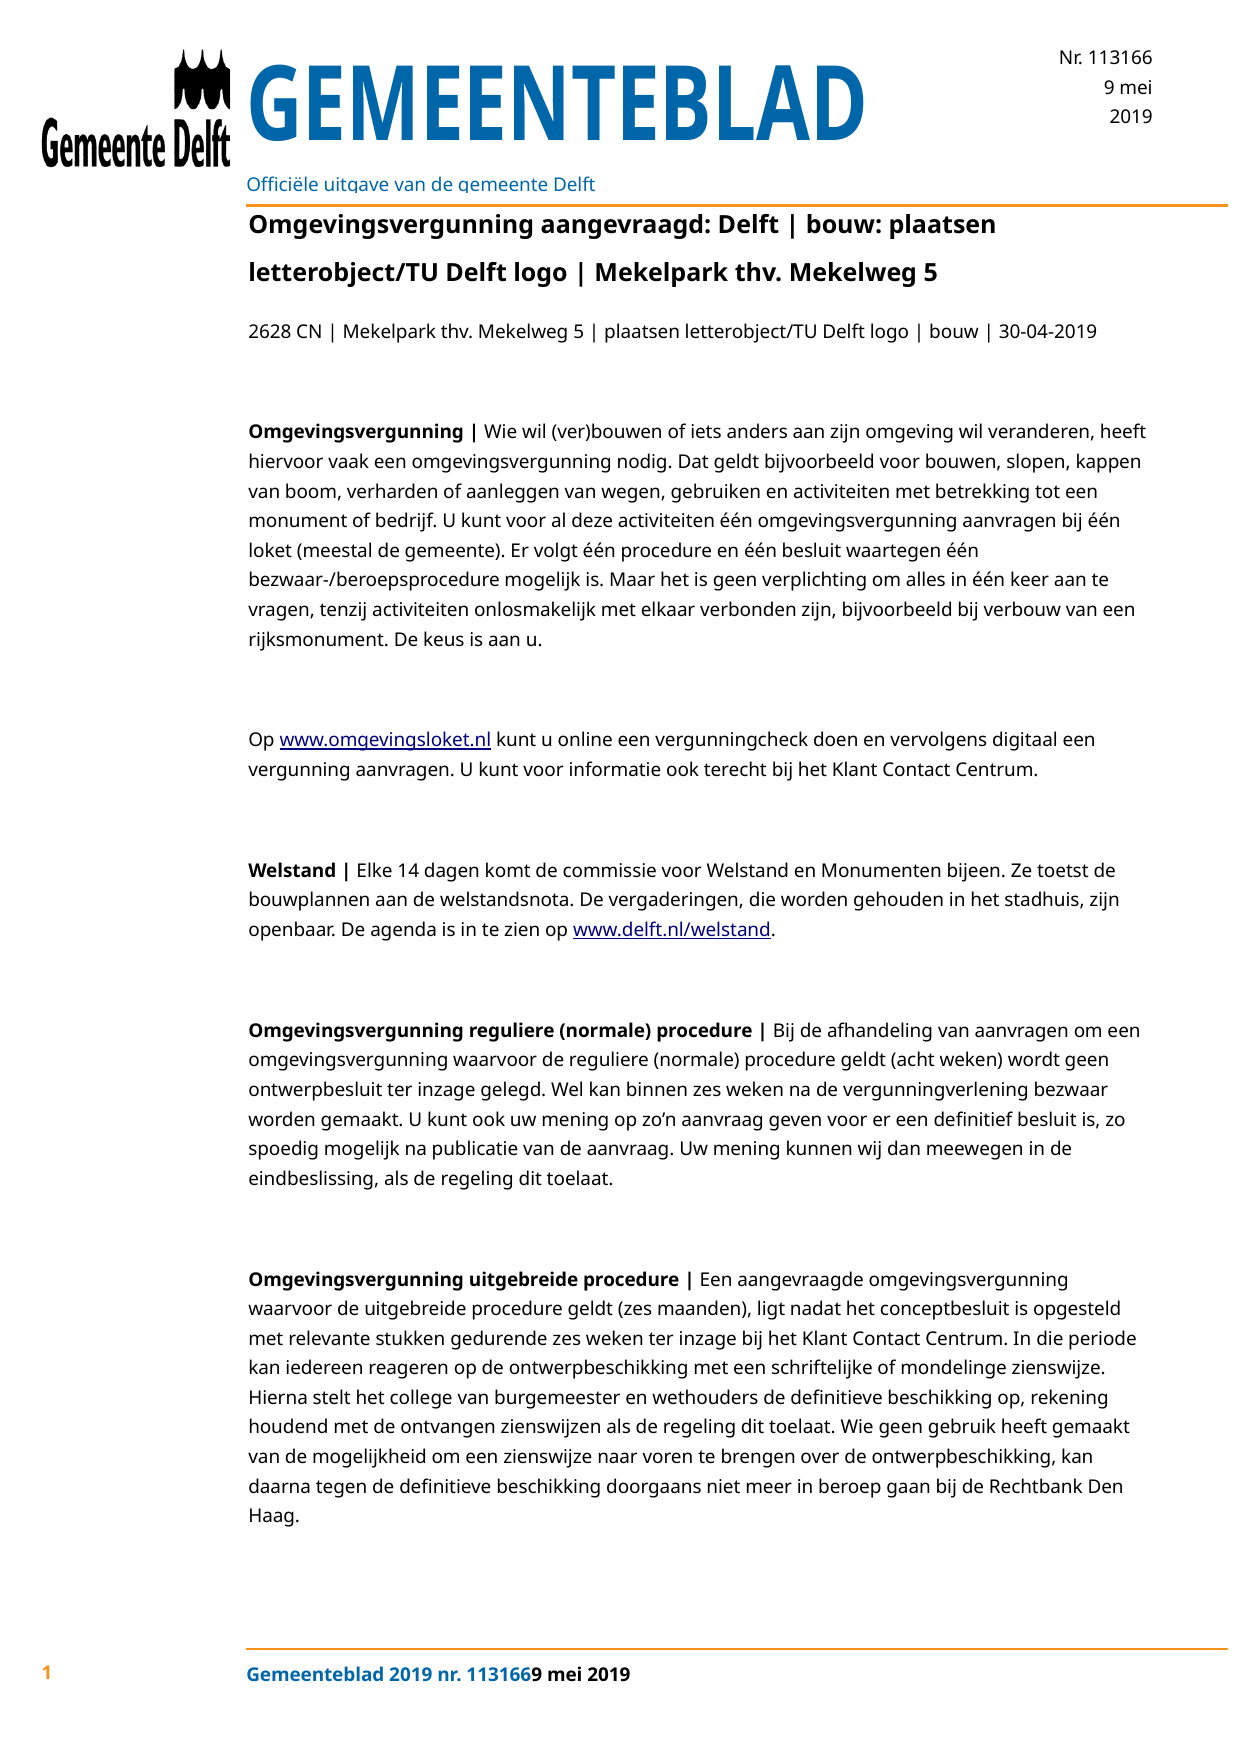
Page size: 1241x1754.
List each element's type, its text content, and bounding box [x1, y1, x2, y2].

text Omgevingsvergunning aangevraagd: Delft | bouw: plaatsen letterobject/TU Delft logo | Mekelpark thv. Mekelweg 5 [248, 207, 1152, 288]
picture [41, 47, 231, 172]
text Welstand | Elke 14 dagen komt de commissie voor Welstand en Monumenten bijeen. Ze toetst de bouwplannen aan de welstandsnota. De vergaderingen, die worden gehouden in het stadhuis, zijn openbaar. De agenda is in te zien op www.delft.nl/welstand. [248, 857, 1152, 942]
text Op www.omgevingsloket.nl kunt u online een vergunningcheck doen en vervolgens digitaal een vergunning aanvragen. U kunt voor informatie ook terecht bij het Klant Contact Centrum. [248, 727, 1152, 782]
text Omgevingsvergunning reguliere (normale) procedure | Bij de afhandeling van aanvragen om een omgevingsvergunning waarvoor de reguliere (normale) procedure geldt (acht weken) wordt geen ontwerpbesluit ter inzage gelegd. Wel kan binnen zes weken na de vergunningverlening bezwaar worden gemaakt. U kunt ook uw mening op zo’n aanvraag geven voor er een definitief besluit is, zo spoedig mogelijk na publicatie van de aanvraag. Uw mening kunnen wij dan meewegen in de eindbeslissing, als de regeling dit toelaat. [248, 1017, 1152, 1191]
text Omgevingsvergunning uitgebreide procedure | Een aangevraagde omgevingsvergunning waarvoor de uitgebreide procedure geldt (zes maanden), ligt nadat het conceptbesluit is opgesteld met relevante stukken gedurende zes weken ter inzage bij het Klant Contact Centrum. In die periode kan iedereen reageren op de ontwerpbeschikking met een schriftelijke of mondelinge zienswijze. Hierna stelt het college van burgemeester en wethouders de definitieve beschikking op, rekening houdend met de ontvangen zienswijzen als de regeling dit toelaat. Wie geen gebruik heeft gemaakt van de mogelijkheid om een zienswijze naar voren te brengen over de ontwerpbeschikking, kan daarna tegen de definitieve beschikking doorgaans niet meer in beroep gaan bij de Rechtbank Den Haag. [248, 1266, 1152, 1528]
text 2628 CN | Mekelpark thv. Mekelweg 5 | plaatsen letterobject/TU Delft logo | bouw | 30-04-2019 [248, 318, 1152, 344]
text Omgevingsvergunning | Wie wil (ver)bouwen of iets anders aan zijn omgeving wil veranderen, heeft hiervoor vaak een omgevingsvergunning nodig. Dat geldt bijvoorbeeld voor bouwen, slopen, kappen van boom, verharden of aanleggen van wegen, gebruiken en activiteiten met betrekking tot een monument of bedrijf. U kunt voor al deze activiteiten één omgevingsvergunning aanvragen bij één loket (meestal de gemeente). Er volgt één procedure en één besluit waartegen één bezwaar-/beroepsprocedure mogelijk is. Maar het is geen verplichting om alles in één keer aan te vragen, tenzij activiteiten onlosmakelijk met elkaar verbonden zijn, bijvoorbeeld bij verbouw van een rijksmonument. De keus is aan u. [248, 419, 1152, 652]
